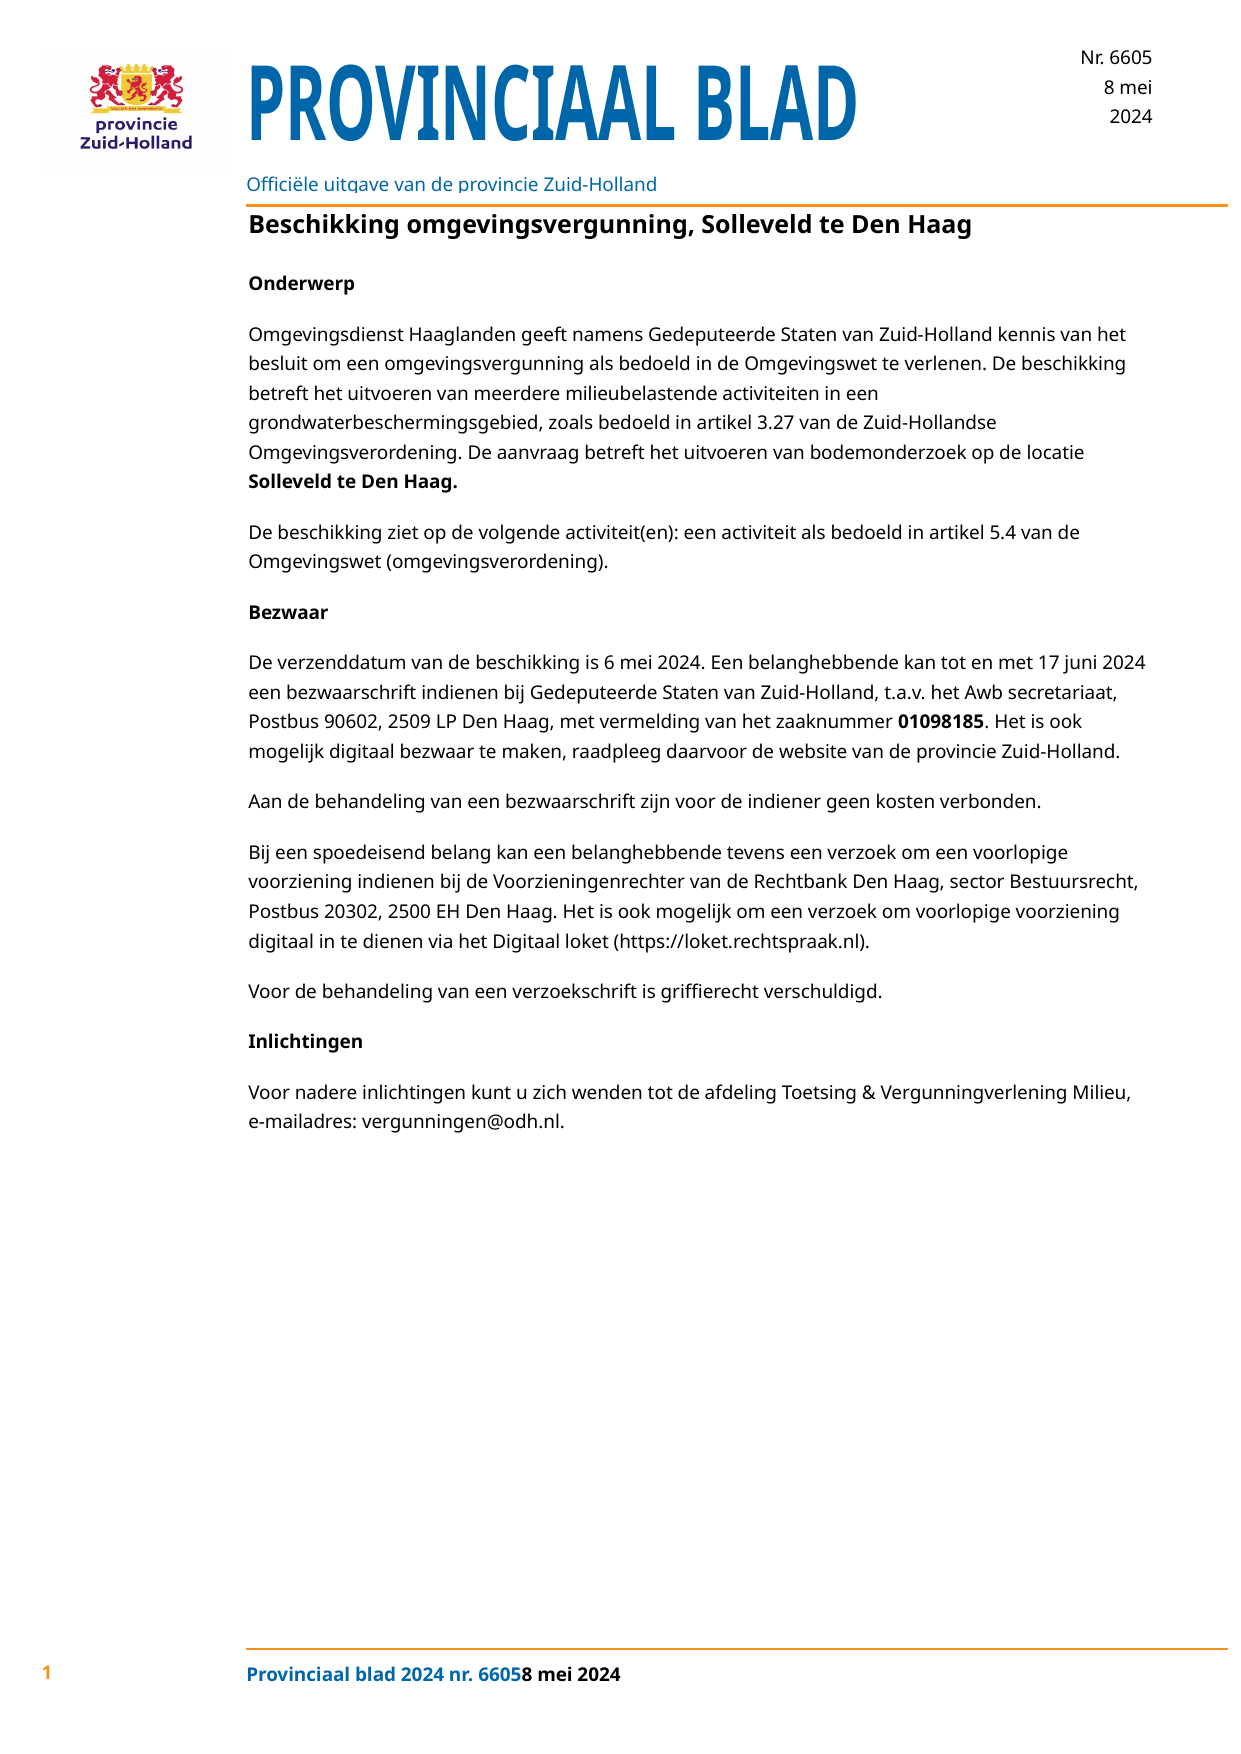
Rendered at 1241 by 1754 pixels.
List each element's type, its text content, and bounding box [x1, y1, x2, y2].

text De verzenddatum van de beschikking is 6 mei 2024. Een belanghebbende kan tot en met 17 juni 2024 een bezwaarschrift indienen bij Gedeputeerde Staten van Zuid-Holland, t.a.v. het Awb secretariaat, Postbus 90602, 2509 LP Den Haag, met vermelding van het zaaknummer 01098185. Het is ook mogelijk digitaal bezwaar te maken, raadpleeg daarvoor de website van de provincie Zuid-Holland. [248, 649, 1152, 764]
text Aan de behandeling van een bezwaarschrift zijn voor de indiener geen kosten verbonden. [248, 789, 1152, 814]
picture [41, 47, 231, 172]
text Beschikking omgevingsvergunning, Solleveld te Den Haag [248, 207, 1152, 241]
text Bij een spoedeisend belang kan een belanghebbende tevens een verzoek om een voorlopige voorziening indienen bij de Voorzieningenrechter van de Rechtbank Den Haag, sector Bestuursrecht, Postbus 20302, 2500 EH Den Haag. Het is ook mogelijk om een verzoek om voorlopige voorziening digitaal in te dienen via het Digitaal loket (https://loket.rechtspraak.nl). [248, 839, 1152, 953]
text Onderwerp [248, 270, 1152, 296]
text Inlichtingen [248, 1029, 1152, 1054]
text De beschikking ziet op de volgende activiteit(en): een activiteit als bedoeld in artikel 5.4 van de Omgevingswet (omgevingsverordening). [248, 519, 1152, 574]
text Omgevingsdienst Haaglanden geeft namens Gedeputeerde Staten van Zuid-Holland kennis van het besluit om een omgevingsvergunning als bedoeld in de Omgevingswet te verlenen. De beschikking betreft het uitvoeren van meerdere milieubelastende activiteiten in een grondwaterbeschermingsgebied, zoals bedoeld in artikel 3.27 van de Zuid-Hollandse Omgevingsverordening. De aanvraag betreft het uitvoeren van bodemonderzoek op de locatie Solleveld te Den Haag. [248, 321, 1152, 494]
text Bezwaar [248, 599, 1152, 625]
text Voor de behandeling van een verzoekschrift is griffierecht verschuldigd. [248, 978, 1152, 1004]
text Voor nadere inlichtingen kunt u zich wenden tot de afdeling Toetsing & Vergunningverlening Milieu, e-mailadres: vergunningen@odh.nl. [248, 1079, 1152, 1134]
